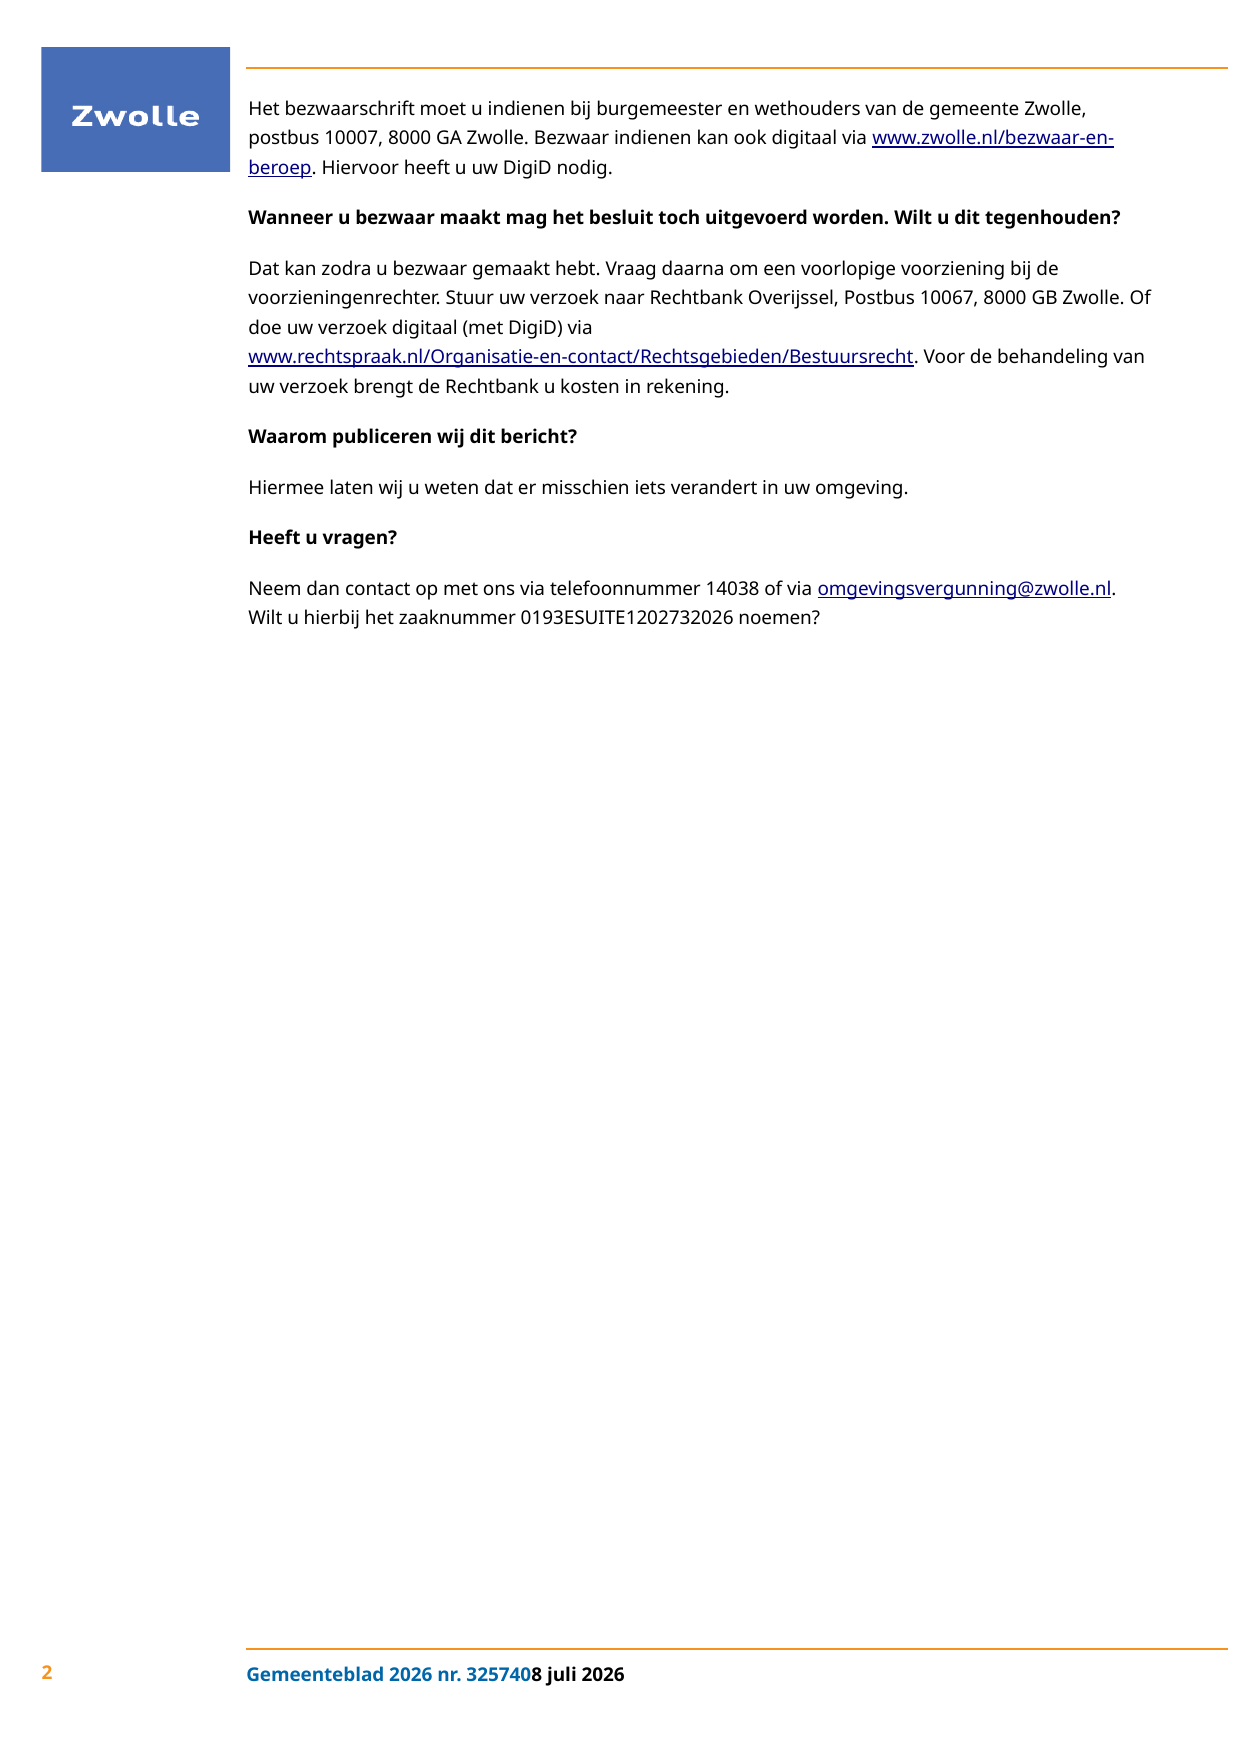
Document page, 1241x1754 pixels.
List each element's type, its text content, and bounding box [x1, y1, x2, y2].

text Waarom publiceren wij dit bericht? [248, 423, 1152, 449]
text Hiermee laten wij u weten dat er misschien iets verandert in uw omgeving. [248, 474, 1152, 500]
text Neem dan contact op met ons via telefoonnummer 14038 of via omgevingsvergunning@zwolle.nl. Wilt u hierbij het zaaknummer 0193ESUITE1202732026 noemen? [248, 575, 1152, 630]
text Heeft u vragen? [248, 524, 1152, 550]
picture [41, 47, 231, 172]
text Wanneer u bezwaar maakt mag het besluit toch uitgevoerd worden. Wilt u dit tegenhouden? [248, 204, 1152, 230]
text Het bezwaarschrift moet u indienen bij burgemeester en wethouders van de gemeente Zwolle, postbus 10007, 8000 GA Zwolle. Bezwaar indienen kan ook digitaal via www.zwolle.nl/bezwaar-en-beroep. Hiervoor heeft u uw DigiD nodig. [248, 95, 1152, 180]
text Dat kan zodra u bezwaar gemaakt hebt. Vraag daarna om een voorlopige voorziening bij de voorzieningenrechter. Stuur uw verzoek naar Rechtbank Overijssel, Postbus 10067, 8000 GB Zwolle. Of doe uw verzoek digitaal (met DigiD) via www.rechtspraak.nl/Organisatie-en-contact/Rechtsgebieden/Bestuursrecht. Voor de behandeling van uw verzoek brengt de Rechtbank u kosten in rekening. [248, 255, 1152, 399]
